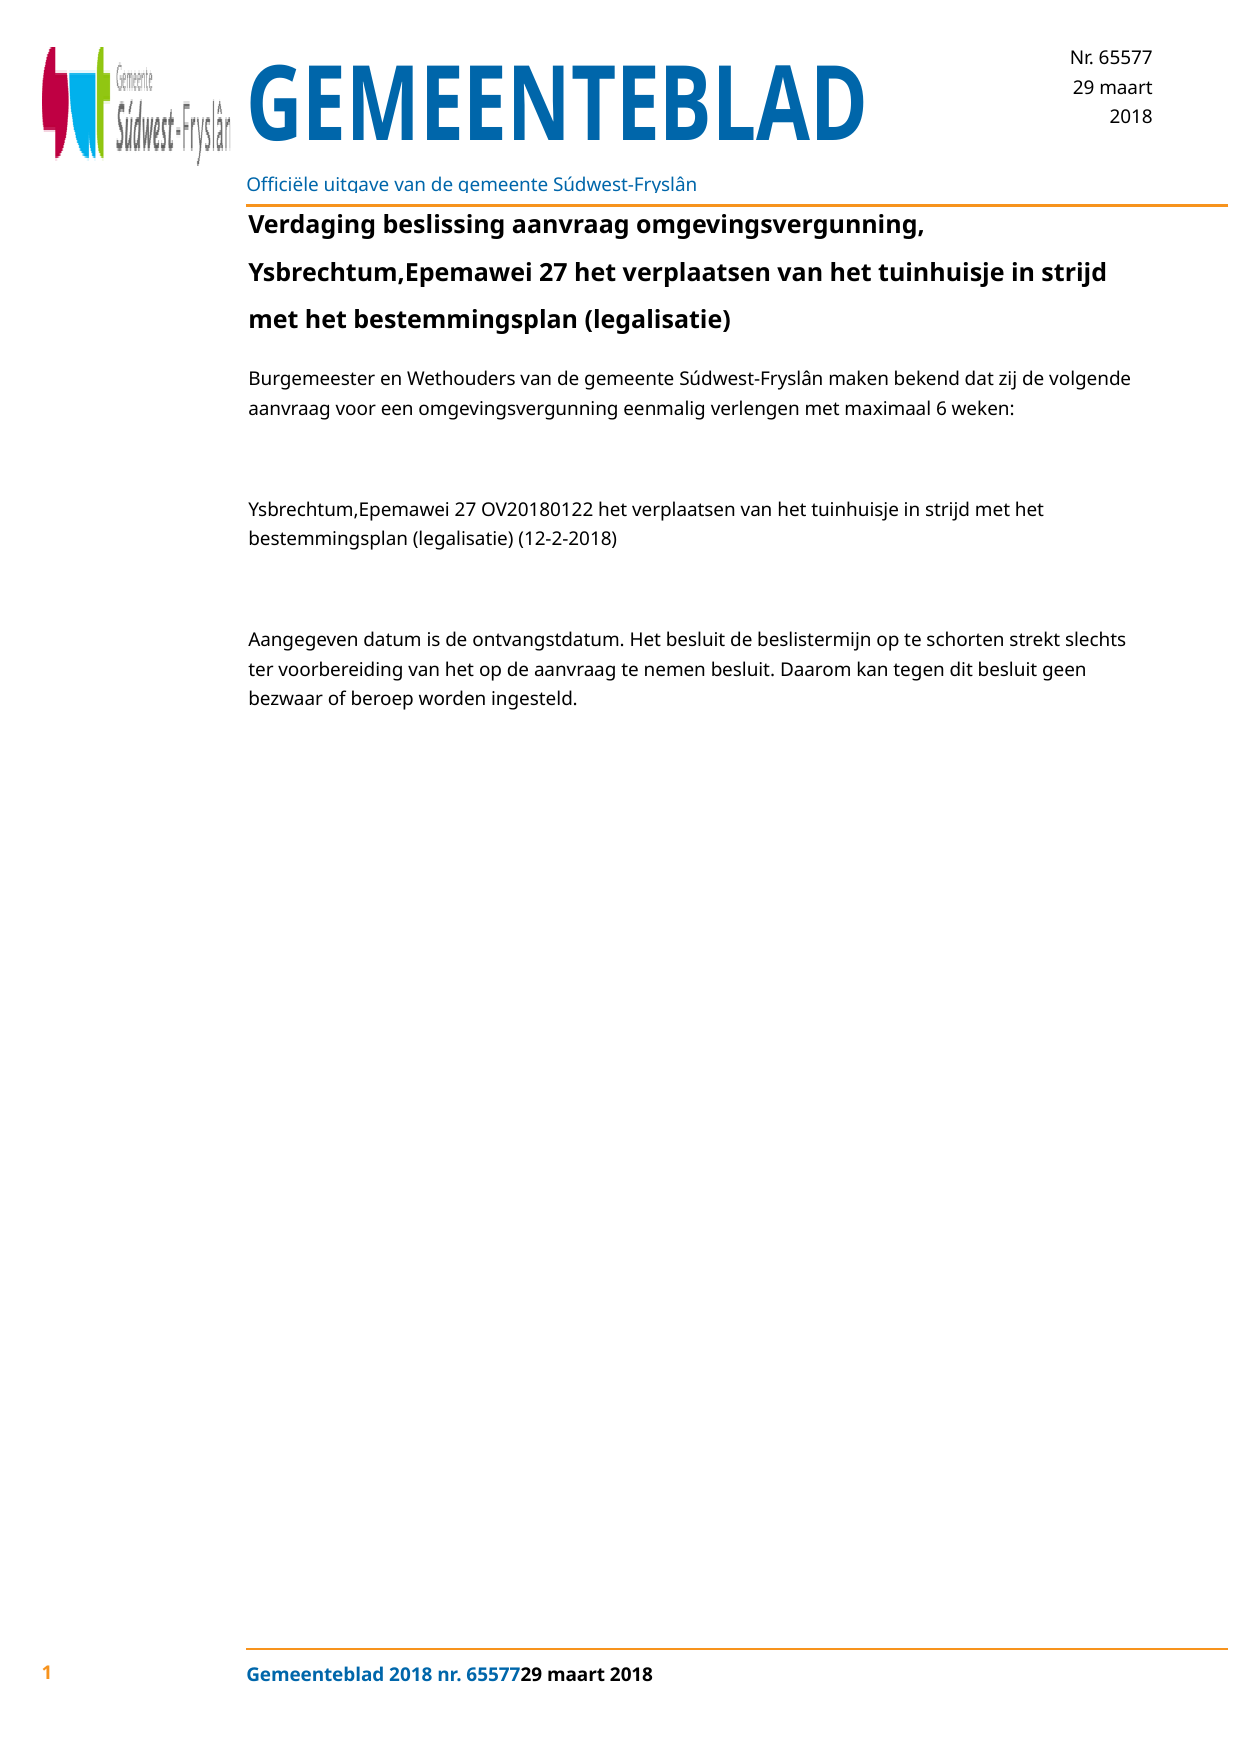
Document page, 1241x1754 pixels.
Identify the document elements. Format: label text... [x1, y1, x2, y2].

picture [41, 47, 231, 172]
text Burgemeester en Wethouders van de gemeente Súdwest-Fryslân maken bekend dat zij de volgende aanvraag voor een omgevingsvergunning eenmalig verlengen met maximaal 6 weken: [248, 366, 1152, 421]
text Verdaging beslissing aanvraag omgevingsvergunning, Ysbrechtum,Epemawei 27 het verplaatsen van het tuinhuisje in strijd met het bestemmingsplan (legalisatie) [248, 207, 1152, 336]
text Aangegeven datum is de ontvangstdatum. Het besluit de beslistermijn op te schorten strekt slechts ter voorbereiding van het op de aanvraag te nemen besluit. Daarom kan tegen dit besluit geen bezwaar of beroep worden ingesteld. [248, 626, 1152, 711]
text Ysbrechtum,Epemawei 27 OV20180122 het verplaatsen van het tuinhuisje in strijd met het bestemmingsplan (legalisatie) (12-2-2018) [248, 496, 1152, 551]
